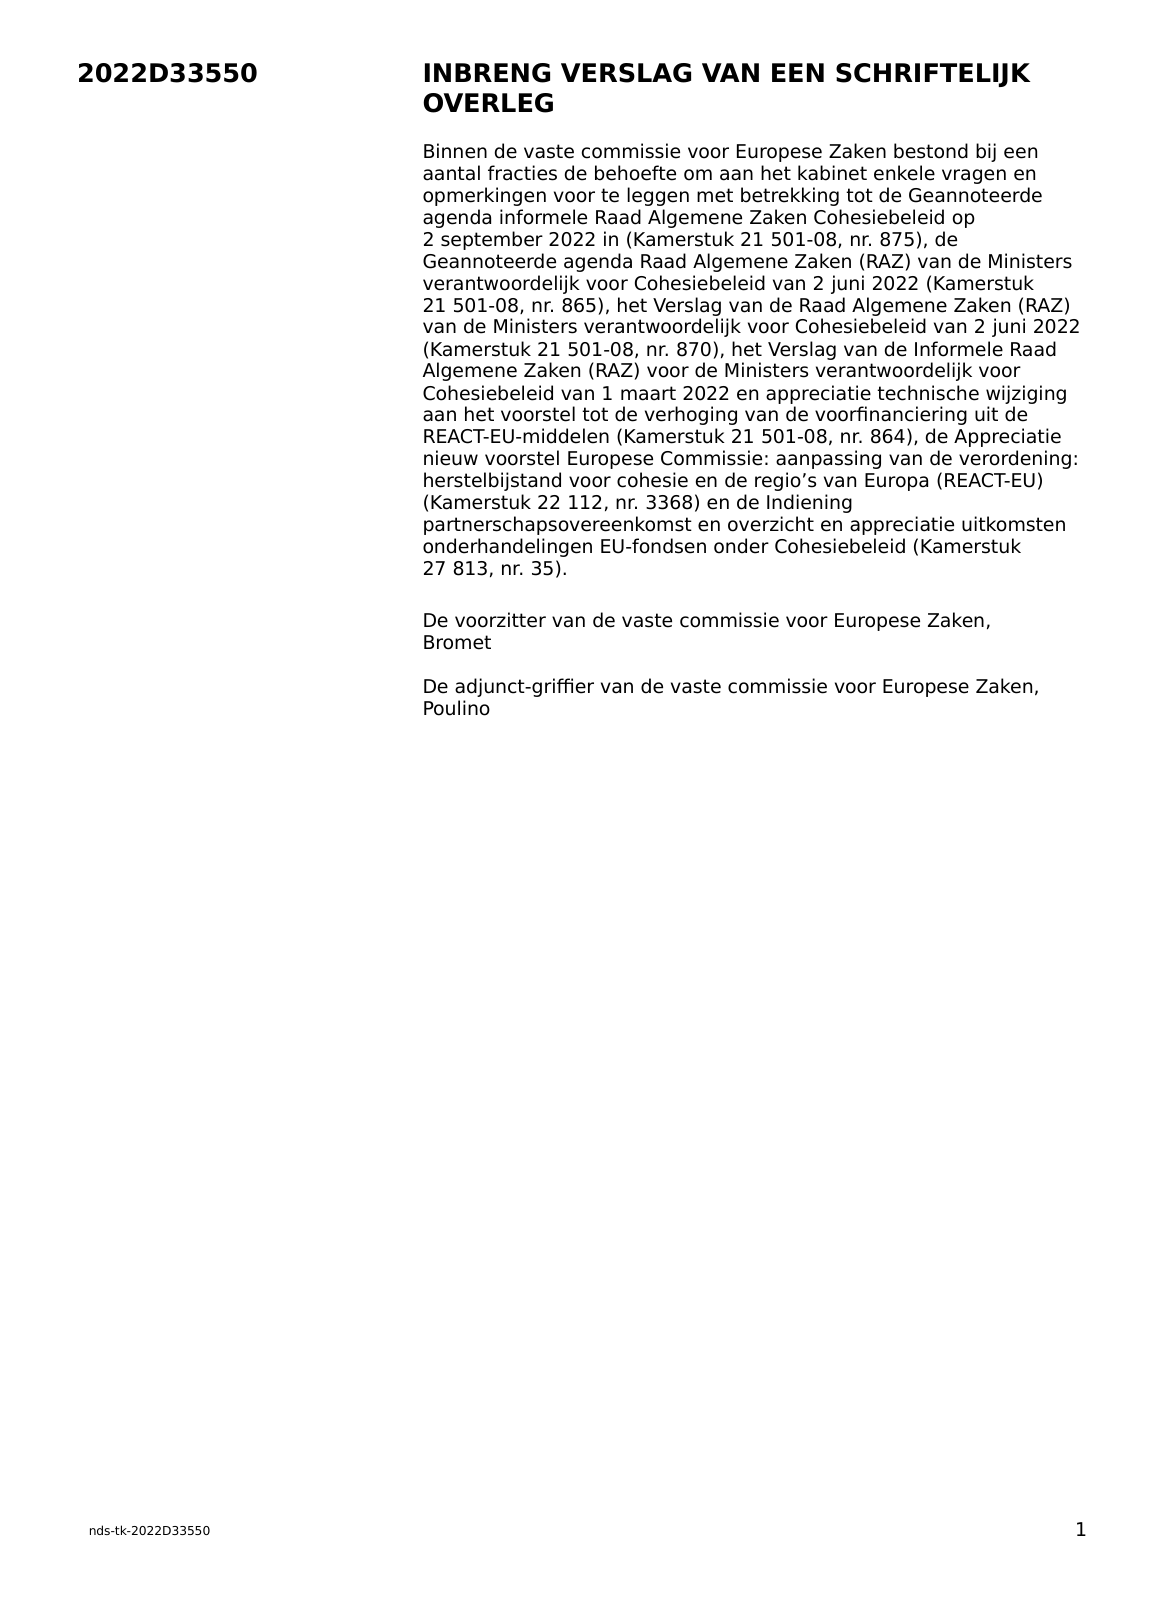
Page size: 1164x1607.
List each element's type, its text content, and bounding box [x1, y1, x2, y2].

text Binnen de vaste commissie voor Europese Zaken bestond bij een aantal fracties de behoefte om aan het kabinet enkele vragen en opmerkingen voor te leggen met betrekking tot de Geannoteerde agenda informele Raad Algemene Zaken Cohesiebeleid op 2 september 2022 in (Kamerstuk 21 501-08, nr. 875), de Geannoteerde agenda Raad Algemene Zaken (RAZ) van de Ministers verantwoordelijk voor Cohesiebeleid van 2 juni 2022 (Kamerstuk 21 501-08, nr. 865), het Verslag van de Raad Algemene Zaken (RAZ) van de Ministers verantwoordelijk voor Cohesiebeleid van 2 juni 2022 (Kamerstuk 21 501-08, nr. 870), het Verslag van de Informele Raad Algemene Zaken (RAZ) voor de Ministers verantwoordelijk voor Cohesiebeleid van 1 maart 2022 en appreciatie technische wijziging aan het voorstel tot de verhoging van de voorfinanciering uit de REACT-EU-middelen (Kamerstuk 21 501-08, nr. 864), de Appreciatie nieuw voorstel Europese Commissie: aanpassing van de verordening: herstelbijstand voor cohesie en de regio’s van Europa (REACT-EU) (Kamerstuk 22 112, nr. 3368) en de Indiening partnerschapsovereenkomst en overzicht en appreciatie uitkomsten onderhandelingen EU-fondsen onder Cohesiebeleid (Kamerstuk 27 813, nr. 35). [422, 141, 1087, 580]
text De adjunct-griffier van de vaste commissie voor Europese Zaken, Poulino [422, 676, 1087, 720]
text nds-tk-2022D33550 [88, 1524, 323, 1538]
text De voorzitter van de vaste commissie voor Europese Zaken, Bromet [422, 610, 1087, 654]
text 2022D33550 INBRENG VERSLAG VAN EEN SCHRIFTELIJK OVERLEG [77, 59, 1087, 118]
